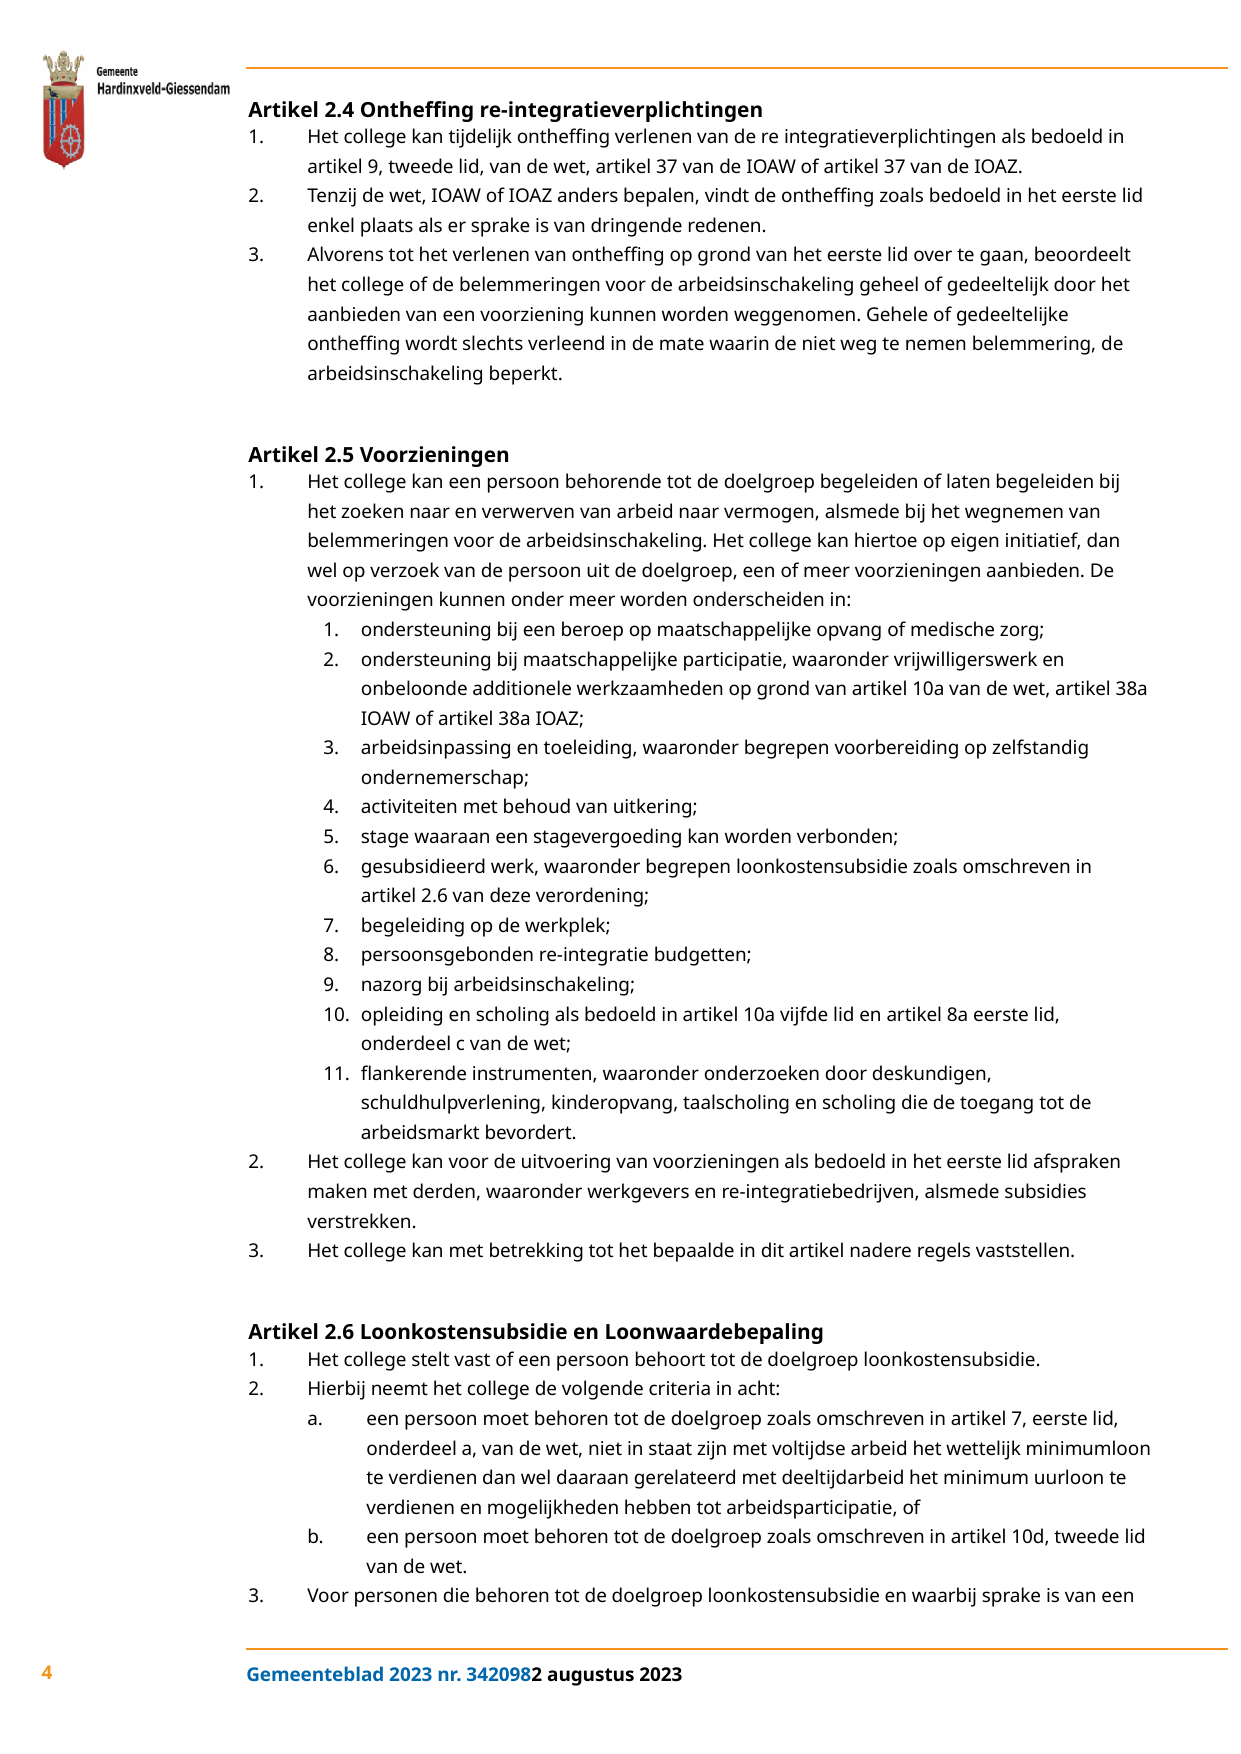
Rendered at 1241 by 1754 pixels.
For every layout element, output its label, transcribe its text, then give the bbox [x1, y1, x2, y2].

list gesubsidieerd werk, waaronder begrepen loonkostensubsidie zoals omschreven in artikel 2.6 van deze verordening; [323, 853, 1152, 908]
list Het college kan met betrekking tot het bepaalde in dit artikel nadere regels vaststellen. [248, 1237, 1152, 1263]
list ondersteuning bij een beroep op maatschappelijke opvang of medische zorg; [323, 616, 1152, 642]
text Artikel 2.5 Voorzieningen [248, 440, 1152, 468]
list Het college kan tijdelijk ontheffing verlenen van de re integratieverplichtingen als bedoeld in artikel 9, tweede lid, van de wet, artikel 37 van de IOAW of artikel 37 van de IOAZ. [248, 123, 1152, 178]
list Hierbij neemt het college de volgende criteria in acht: [248, 1376, 1152, 1401]
text Artikel 2.6 Loonkostensubsidie en Loonwaardebepaling [248, 1317, 1152, 1346]
list Voor personen die behoren tot de doelgroep loonkostensubsidie en waarbij sprake is van een [248, 1583, 1152, 1608]
list stage waaraan een stagevergoeding kan worden verbonden; [323, 823, 1152, 849]
list een persoon moet behoren tot de doelgroep zoals omschreven in artikel 10d, tweede lid van de wet. [307, 1523, 1152, 1579]
list flankerende instrumenten, waaronder onderzoeken door deskundigen, schuldhulpverlening, kinderopvang, taalscholing en scholing die de toegang tot de arbeidsmarkt bevordert. [323, 1060, 1152, 1145]
list een persoon moet behoren tot de doelgroep zoals omschreven in artikel 7, eerste lid, onderdeel a, van de wet, niet in staat zijn met voltijdse arbeid het wettelijk minimumloon te verdienen dan wel daaraan gerelateerd met deeltijdarbeid het minimum uurloon te verdienen en mogelijkheden hebben tot arbeidsparticipatie, of [307, 1405, 1152, 1519]
list Het college kan een persoon behorende tot de doelgroep begeleiden of laten begeleiden bij het zoeken naar en verwerven van arbeid naar vermogen, alsmede bij het wegnemen van belemmeringen voor de arbeidsinschakeling. Het college kan hiertoe op eigen initiatief, dan wel op verzoek van de persoon uit de doelgroep, een of meer voorzieningen aanbieden. De voorzieningen kunnen onder meer worden onderscheiden in: [248, 468, 1152, 612]
list activiteiten met behoud van uitkering; [323, 794, 1152, 819]
list Het college kan voor de uitvoering van voorzieningen als bedoeld in het eerste lid afspraken maken met derden, waaronder werkgevers en re-integratiebedrijven, alsmede subsidies verstrekken. [248, 1149, 1152, 1234]
picture [41, 47, 231, 172]
list Het college stelt vast of een persoon behoort tot de doelgroep loonkostensubsidie. [248, 1346, 1152, 1372]
list persoonsgebonden re-integratie budgetten; [323, 942, 1152, 967]
list ondersteuning bij maatschappelijke participatie, waaronder vrijwilligerswerk en onbeloonde additionele werkzaamheden op grond van artikel 10a van de wet, artikel 38a IOAW of artikel 38a IOAZ; [323, 646, 1152, 731]
text Artikel 2.4 Ontheffing re-integratieverplichtingen [248, 95, 1152, 123]
list arbeidsinpassing en toeleiding, waaronder begrepen voorbereiding op zelfstandig ondernemerschap; [323, 734, 1152, 790]
list Alvorens tot het verlenen van ontheffing op grond van het eerste lid over te gaan, beoordeelt het college of de belemmeringen voor de arbeidsinschakeling geheel of gedeeltelijk door het aanbieden van een voorziening kunnen worden weggenomen. Gehele of gedeeltelijke ontheffing wordt slechts verleend in de mate waarin de niet weg te nemen belemmering, de arbeidsinschakeling beperkt. [248, 242, 1152, 386]
list nazorg bij arbeidsinschakeling; [323, 971, 1152, 997]
list opleiding en scholing als bedoeld in artikel 10a vijfde lid en artikel 8a eerste lid, onderdeel c van de wet; [323, 1001, 1152, 1056]
list Tenzij de wet, IOAW of IOAZ anders bepalen, vindt de ontheffing zoals bedoeld in het eerste lid enkel plaats als er sprake is van dringende redenen. [248, 182, 1152, 238]
list begeleiding op de werkplek; [323, 912, 1152, 938]
